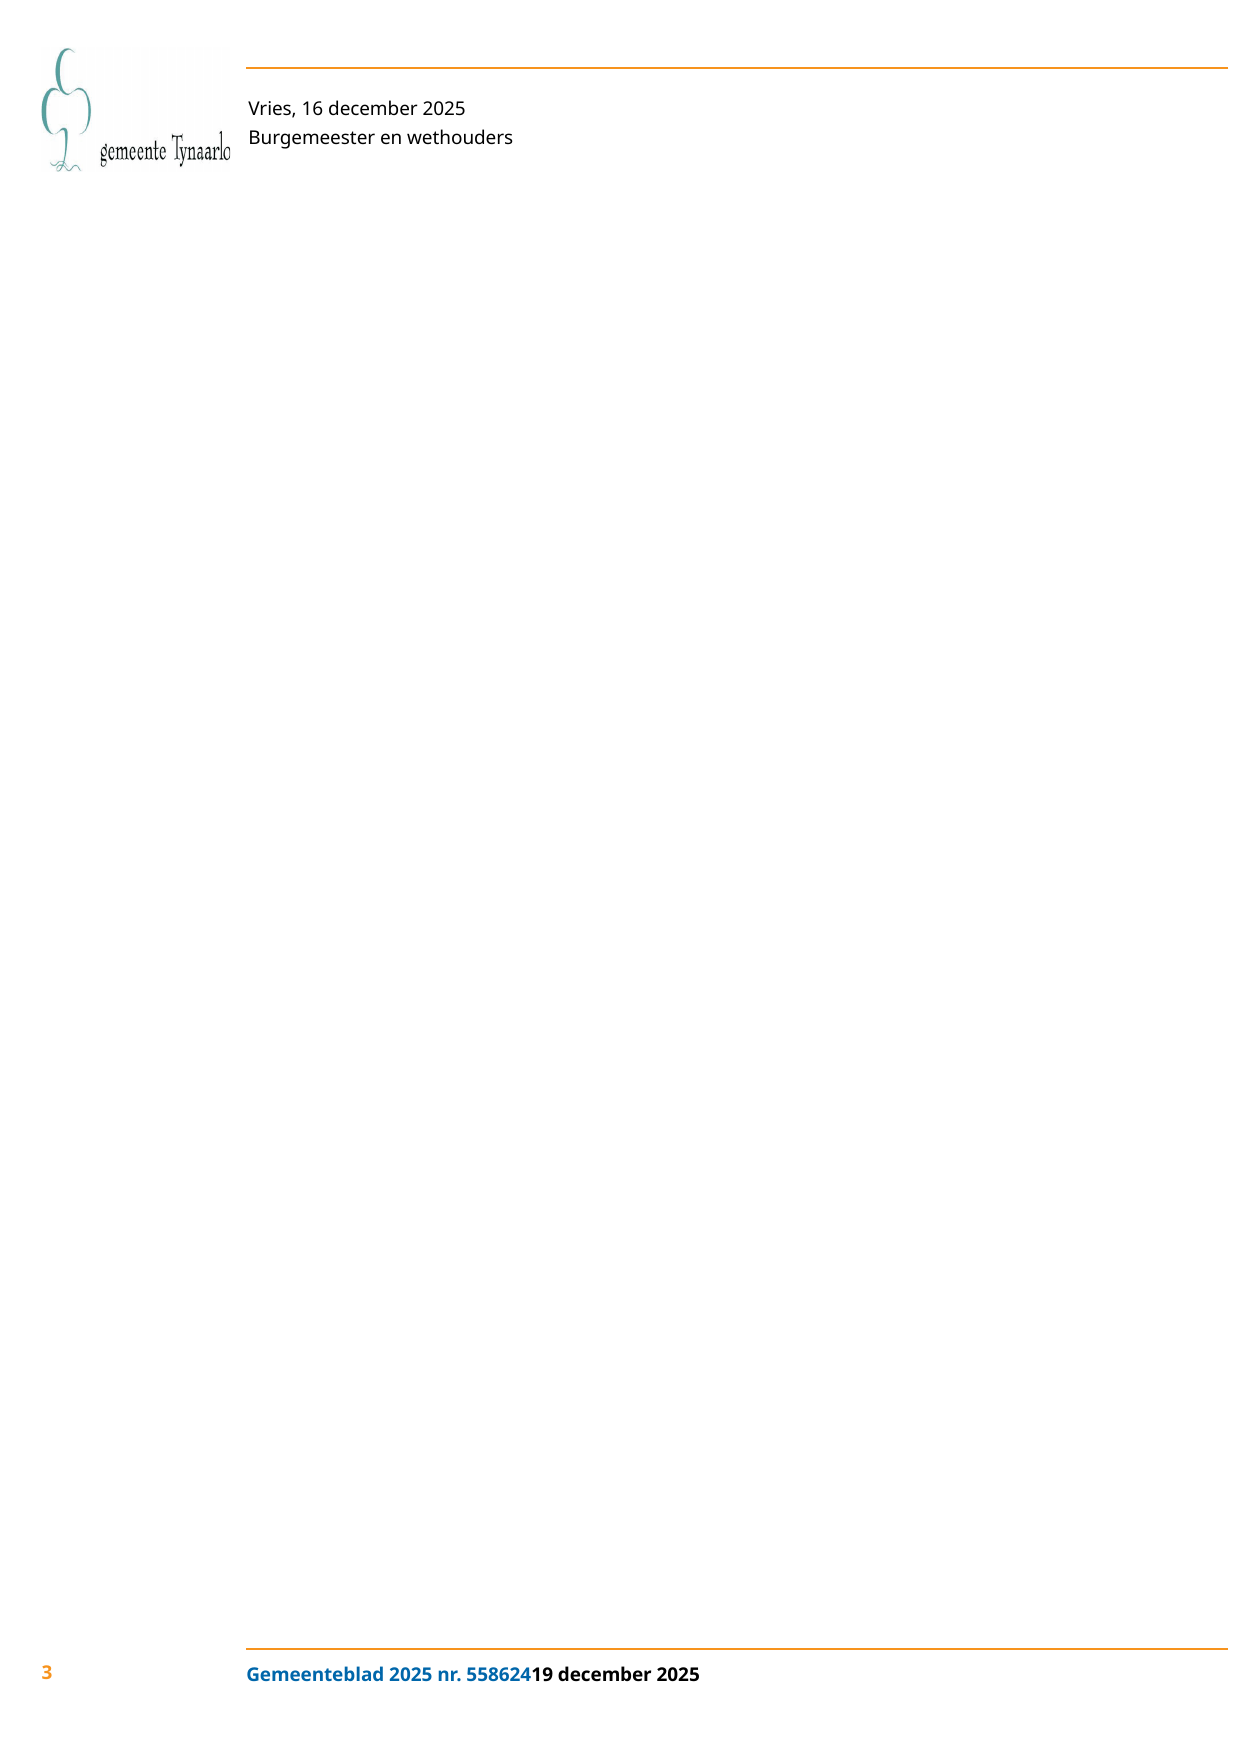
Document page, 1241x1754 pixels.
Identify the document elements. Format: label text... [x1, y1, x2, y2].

text Burgemeester en wethouders [248, 124, 1152, 150]
picture [41, 47, 231, 172]
text Vries, 16 december 2025 [248, 95, 1152, 121]
